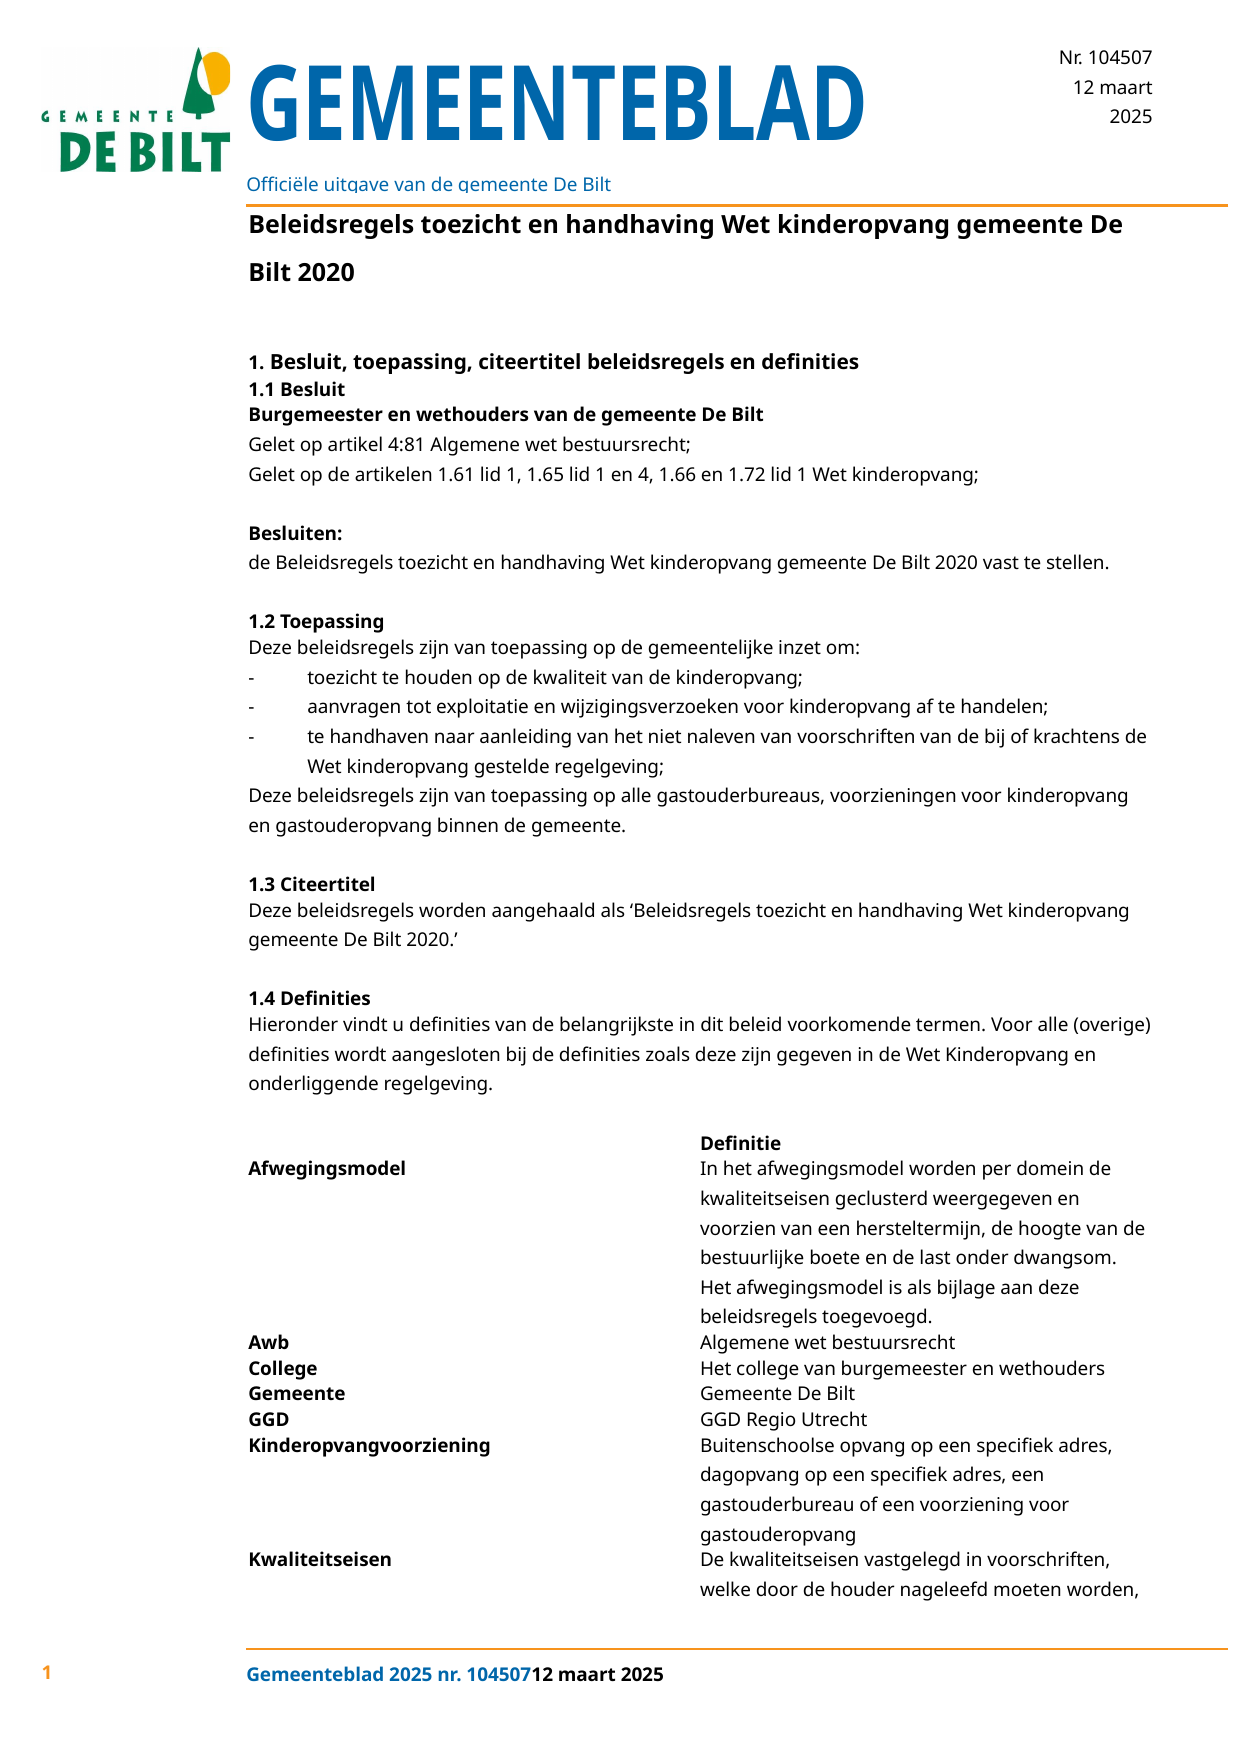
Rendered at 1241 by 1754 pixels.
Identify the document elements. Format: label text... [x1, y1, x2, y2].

table_cell Kwaliteitseisen [248, 1547, 700, 1602]
table_cell Het college van burgemeester en wethouders [700, 1355, 1152, 1381]
table_cell Awb [248, 1329, 700, 1355]
table_cell In het afwegingsmodel worden per domein de kwaliteitseisen geclusterd weergegeven en voorzien van een hersteltermijn, de hoogte van de bestuurlijke boete en de last onder dwangsom. Het afwegingsmodel is als bijlage aan deze beleidsregels toegevoegd. [700, 1156, 1152, 1329]
list te handhaven naar aanleiding van het niet naleven van voorschriften van de bij of krachtens de Wet kinderopvang gestelde regelgeving; [248, 723, 1152, 778]
table_cell Gemeente De Bilt [700, 1381, 1152, 1406]
text Beleidsregels toezicht en handhaving Wet kinderopvang gemeente De Bilt 2020 [248, 207, 1152, 288]
text 1.2 Toepassing [248, 609, 1152, 634]
text Deze beleidsregels zijn van toepassing op de gemeentelijke inzet om: [248, 634, 1152, 660]
text 1.3 Citeertitel [248, 871, 1152, 897]
table_cell Buitenschoolse opvang op een specifiek adres, dagopvang op een specifiek adres, een gastouderbureau of een voorziening voor gastouderopvang [700, 1432, 1152, 1547]
table_cell Afwegingsmodel [248, 1156, 700, 1329]
text Gelet op artikel 4:81 Algemene wet bestuursrecht; [248, 431, 1152, 457]
text Deze beleidsregels worden aangehaald als ‘Beleidsregels toezicht en handhaving Wet kinderopvang gemeente De Bilt 2020.’ [248, 897, 1152, 952]
text Burgemeester en wethouders van de gemeente De Bilt [248, 402, 1152, 427]
text de Beleidsregels toezicht en handhaving Wet kinderopvang gemeente De Bilt 2020 vast te stellen. [248, 549, 1152, 575]
table_header [248, 1130, 700, 1156]
table_cell GGD [248, 1406, 700, 1432]
table_cell College [248, 1355, 700, 1381]
table_cell De kwaliteitseisen vastgelegd in voorschriften, welke door de houder nageleefd moeten worden, [700, 1547, 1152, 1602]
list toezicht te houden op de kwaliteit van de kinderopvang; [248, 664, 1152, 690]
text Gelet op de artikelen 1.61 lid 1, 1.65 lid 1 en 4, 1.66 en 1.72 lid 1 Wet kinderopvang; [248, 461, 1152, 487]
text 1. Besluit, toepassing, citeertitel beleidsregels en definities [248, 347, 1152, 376]
table_cell Gemeente [248, 1381, 700, 1406]
text Hieronder vindt u definities van de belangrijkste in dit beleid voorkomende termen. Voor alle (overige) definities wordt aangesloten bij de definities zoals deze zijn gegeven in de Wet Kinderopvang en onderliggende regelgeving. [248, 1011, 1152, 1096]
text 1.4 Definities [248, 986, 1152, 1011]
list aanvragen tot exploitatie en wijzigingsverzoeken voor kinderopvang af te handelen; [248, 694, 1152, 719]
picture [41, 47, 231, 172]
text Besluiten: [248, 520, 1152, 546]
table_cell GGD Regio Utrecht [700, 1406, 1152, 1432]
table_cell Kinderopvangvoorziening [248, 1432, 700, 1547]
table_cell Algemene wet bestuursrecht [700, 1329, 1152, 1355]
table_header Definitie [700, 1130, 1152, 1156]
text 1.1 Besluit [248, 376, 1152, 402]
text Deze beleidsregels zijn van toepassing op alle gastouderbureaus, voorzieningen voor kinderopvang en gastouderopvang binnen de gemeente. [248, 782, 1152, 838]
